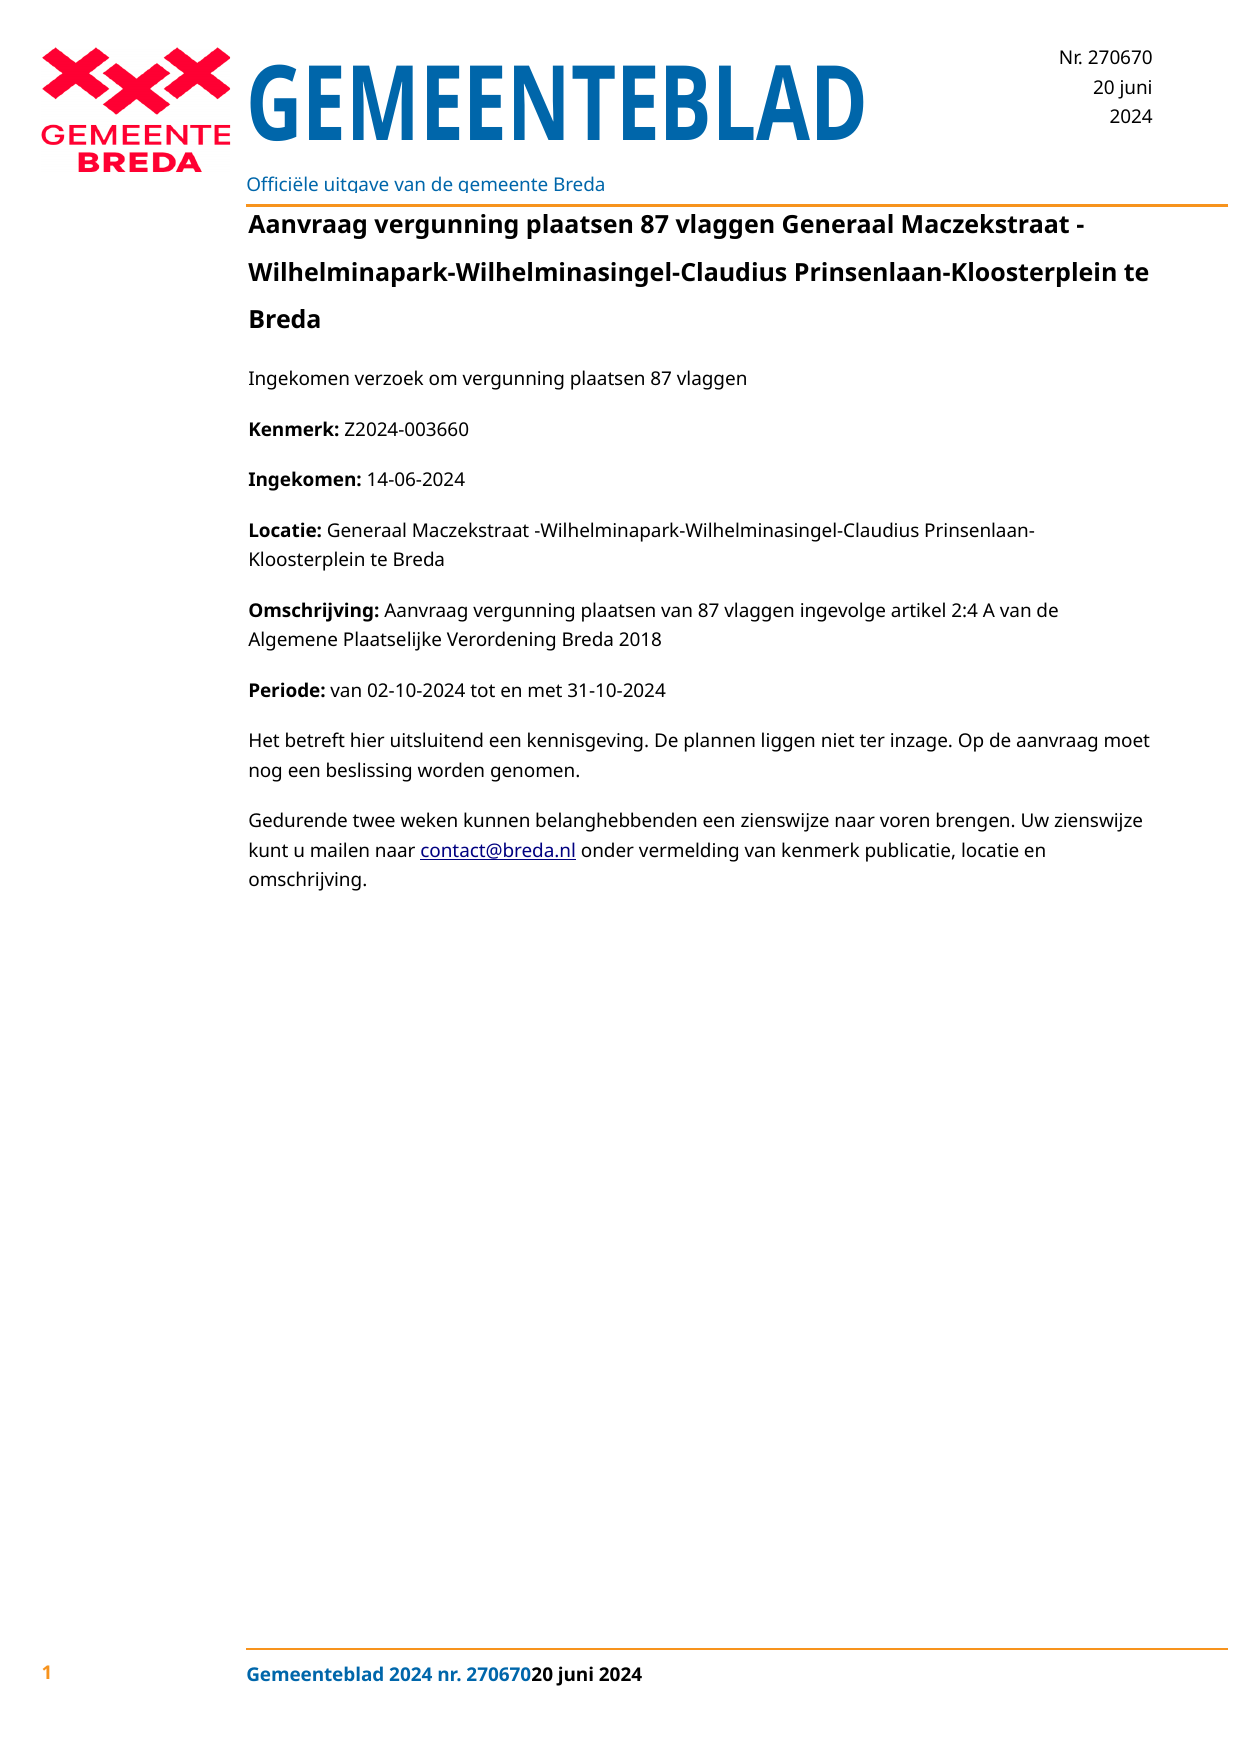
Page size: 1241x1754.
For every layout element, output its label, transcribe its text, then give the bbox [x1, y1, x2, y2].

text Periode: van 02-10-2024 tot en met 31-10-2024 [248, 677, 1152, 702]
text Gedurende twee weken kunnen belanghebbenden een zienswijze naar voren brengen. Uw zienswijze kunt u mailen naar contact@breda.nl onder vermelding van kenmerk publicatie, locatie en omschrijving. [248, 807, 1152, 892]
text Het betreft hier uitsluitend een kennisgeving. De plannen liggen niet ter inzage. Op de aanvraag moet nog een beslissing worden genomen. [248, 727, 1152, 782]
text Ingekomen verzoek om vergunning plaatsen 87 vlaggen [248, 366, 1152, 391]
picture [41, 47, 231, 172]
text Omschrijving: Aanvraag vergunning plaatsen van 87 vlaggen ingevolge artikel 2:4 A van de Algemene Plaatselijke Verordening Breda 2018 [248, 597, 1152, 652]
text Locatie: Generaal Maczekstraat -Wilhelminapark-Wilhelminasingel-Claudius Prinsenlaan-Kloosterplein te Breda [248, 517, 1152, 572]
text Aanvraag vergunning plaatsen 87 vlaggen Generaal Maczekstraat -Wilhelminapark-Wilhelminasingel-Claudius Prinsenlaan-Kloosterplein te Breda [248, 207, 1152, 336]
text Kenmerk: Z2024-003660 [248, 416, 1152, 442]
text Ingekomen: 14-06-2024 [248, 466, 1152, 492]
